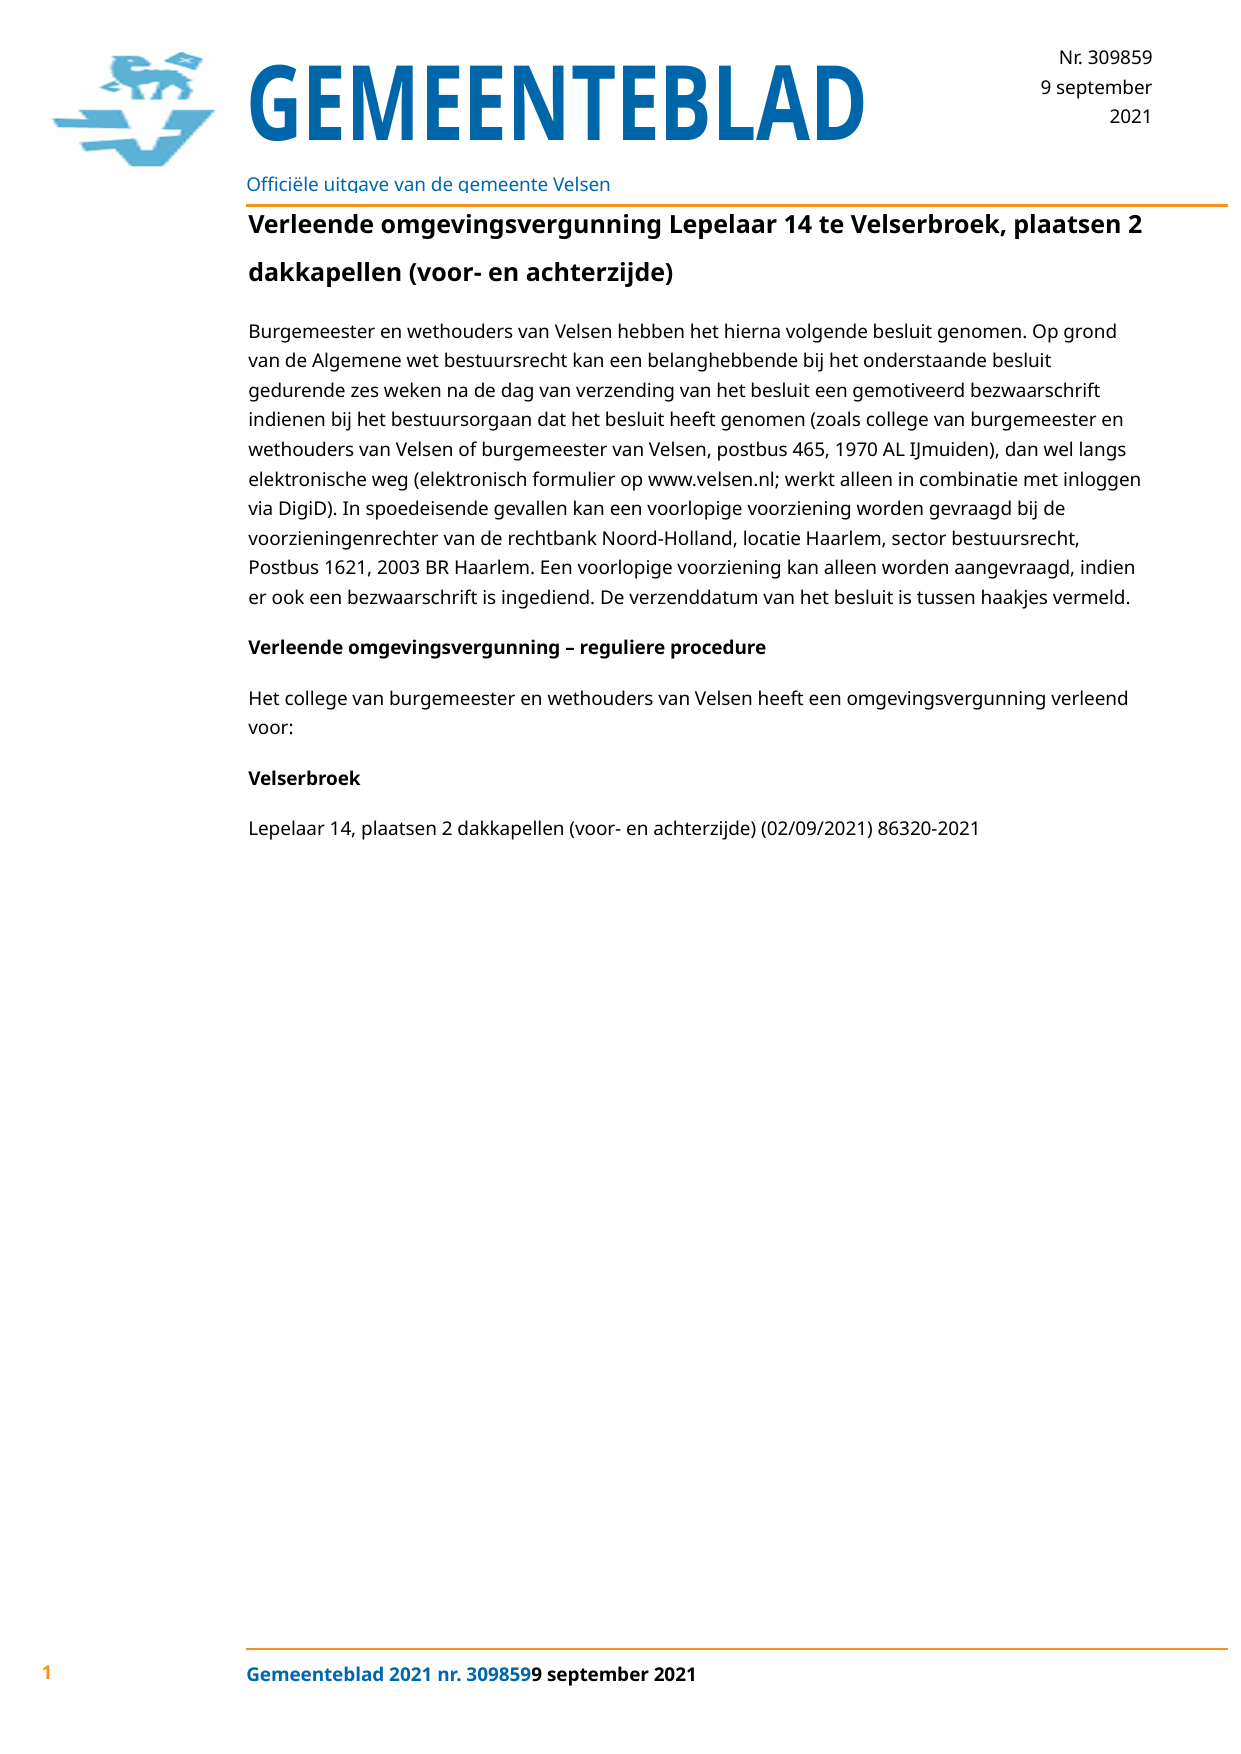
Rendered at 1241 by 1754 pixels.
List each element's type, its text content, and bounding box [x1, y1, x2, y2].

text Het college van burgemeester en wethouders van Velsen heeft een omgevingsvergunning verleend voor: [248, 685, 1152, 740]
picture [41, 47, 231, 172]
text Velserbroek [248, 765, 1152, 791]
text Burgemeester en wethouders van Velsen hebben het hierna volgende besluit genomen. Op grond van de Algemene wet bestuursrecht kan een belanghebbende bij het onderstaande besluit gedurende zes weken na de dag van verzending van het besluit een gemotiveerd bezwaarschrift indienen bij het bestuursorgaan dat het besluit heeft genomen (zoals college van burgemeester en wethouders van Velsen of burgemeester van Velsen, postbus 465, 1970 AL IJmuiden), dan wel langs elektronische weg (elektronisch formulier op www.velsen.nl; werkt alleen in combinatie met inloggen via DigiD). In spoedeisende gevallen kan een voorlopige voorziening worden gevraagd bij de voorzieningenrechter van de rechtbank Noord-Holland, locatie Haarlem, sector bestuursrecht, Postbus 1621, 2003 BR Haarlem. Een voorlopige voorziening kan alleen worden aangevraagd, indien er ook een bezwaarschrift is ingediend. De verzenddatum van het besluit is tussen haakjes vermeld. [248, 318, 1152, 610]
text Verleende omgevingsvergunning – reguliere procedure [248, 634, 1152, 660]
text Lepelaar 14, plaatsen 2 dakkapellen (voor- en achterzijde) (02/09/2021) 86320-2021 [248, 815, 1152, 841]
text Verleende omgevingsvergunning Lepelaar 14 te Velserbroek, plaatsen 2 dakkapellen (voor- en achterzijde) [248, 207, 1152, 288]
